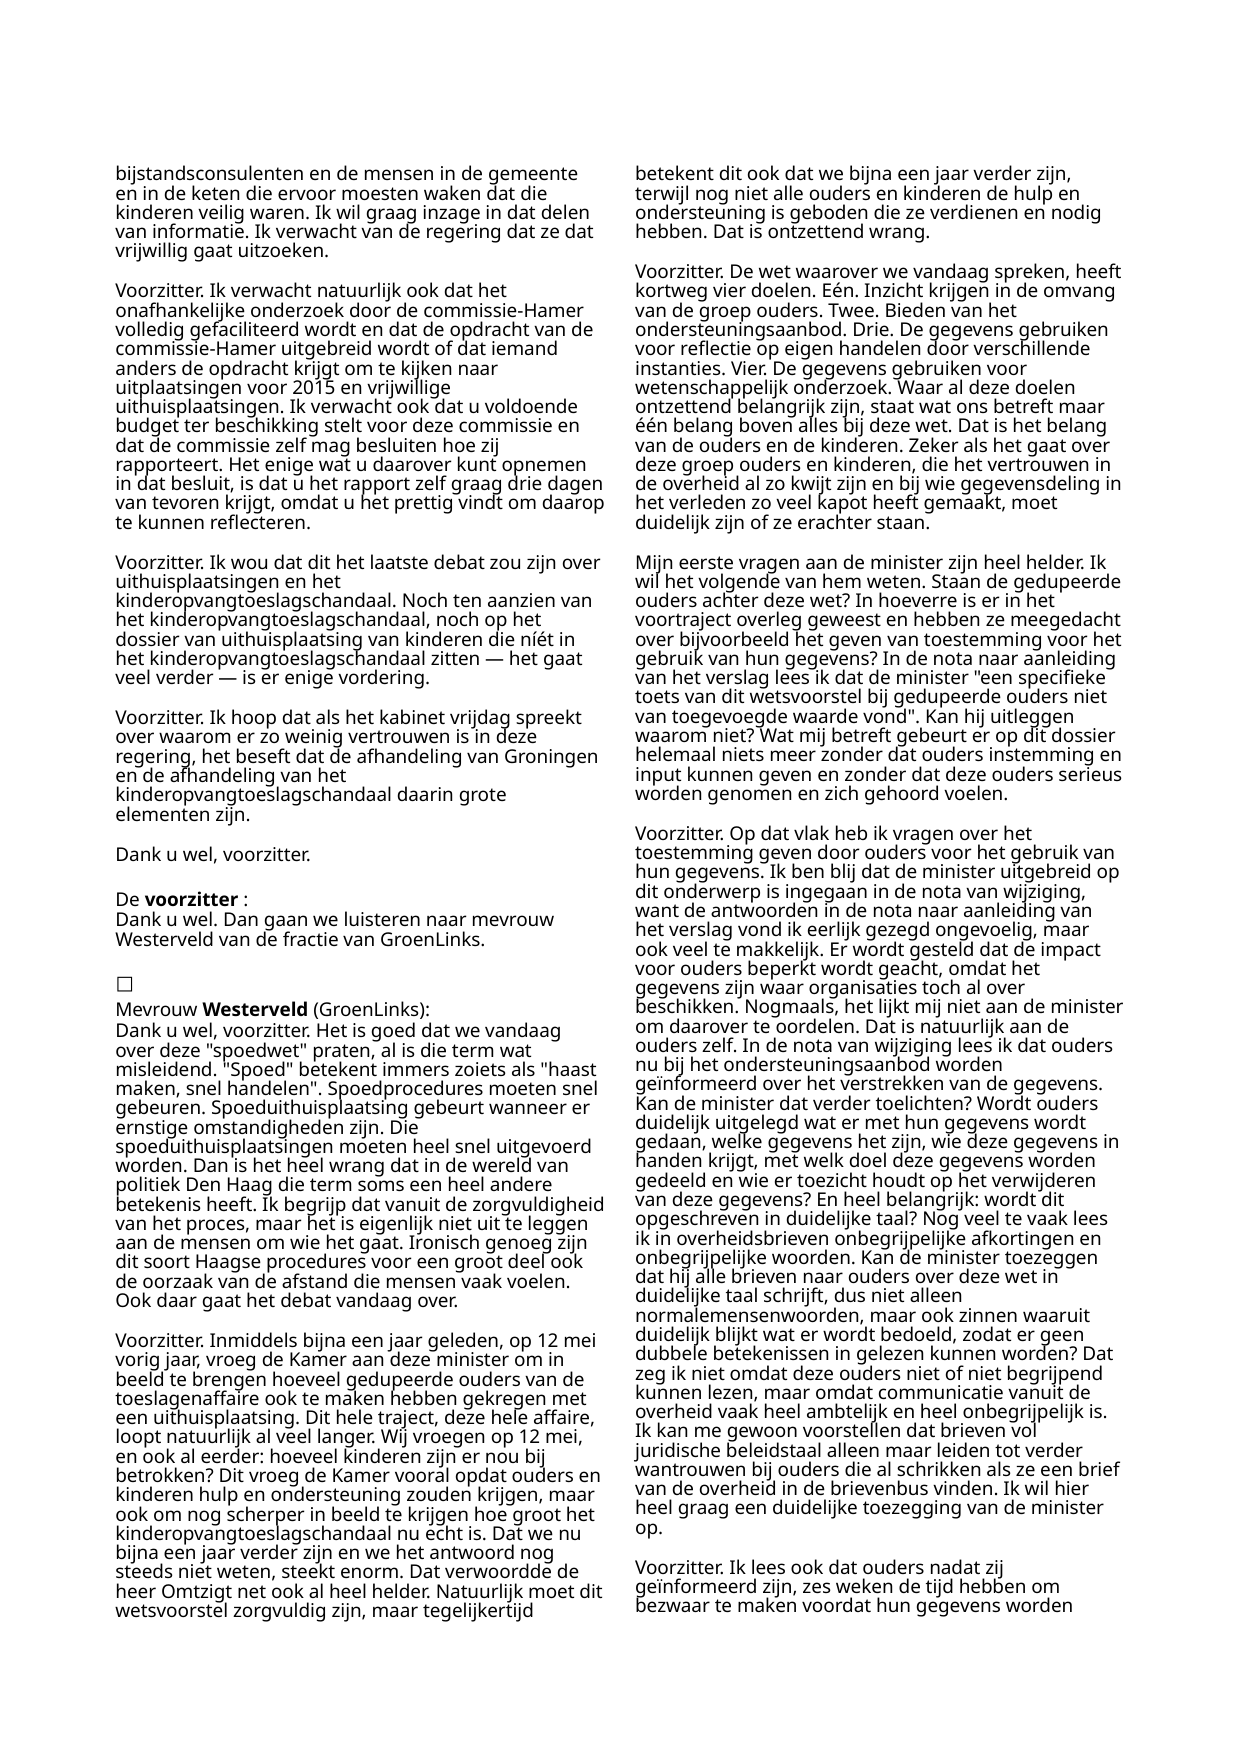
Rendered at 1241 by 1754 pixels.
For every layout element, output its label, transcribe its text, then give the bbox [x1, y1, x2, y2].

text Mevrouw Westerveld (GroenLinks): [115, 997, 605, 1022]
text Voorzitter. Ik wou dat dit het laatste debat zou zijn over uithuisplaatsingen en het kinderopvangtoeslagschandaal. Noch ten aanzien van het kinderopvangtoeslagschandaal, noch op het dossier van uithuisplaatsing van kinderen die níét in het kinderopvangtoeslagschandaal zitten — het gaat veel verder — is er enige vordering. [115, 554, 605, 688]
text bijstandsconsulenten en de mensen in de gemeente en in de keten die ervoor moesten waken dat die kinderen veilig waren. Ik wil graag inzage in dat delen van informatie. Ik verwacht van de regering dat ze dat vrijwillig gaat uitzoeken. [115, 165, 605, 262]
text Voorzitter. Op dat vlak heb ik vragen over het toestemming geven door ouders voor het gebruik van hun gegevens. Ik ben blij dat de minister uitgebreid op dit onderwerp is ingegaan in de nota van wijziging, want de antwoorden in de nota naar aanleiding van het verslag vond ik eerlijk gezegd ongevoelig, maar ook veel te makkelijk. Er wordt gesteld dat de impact voor ouders beperkt wordt geacht, omdat het gegevens zijn waar organisaties toch al over beschikken. Nogmaals, het lijkt mij niet aan de minister om daarover te oordelen. Dat is natuurlijk aan de ouders zelf. In de nota van wijziging lees ik dat ouders nu bij het ondersteuningsaanbod worden geïnformeerd over het verstrekken van de gegevens. Kan de minister dat verder toelichten? Wordt ouders duidelijk uitgelegd wat er met hun gegevens wordt gedaan, welke gegevens het zijn, wie deze gegevens in handen krijgt, met welk doel deze gegevens worden gedeeld en wie er toezicht houdt op het verwijderen van deze gegevens? En heel belangrijk: wordt dit opgeschreven in duidelijke taal? Nog veel te vaak lees ik in overheidsbrieven onbegrijpelijke afkortingen en onbegrijpelijke woorden. Kan de minister toezeggen dat hij alle brieven naar ouders over deze wet in duidelijke taal schrijft, dus niet alleen normalemensenwoorden, maar ook zinnen waaruit duidelijk blijkt wat er wordt bedoeld, zodat er geen dubbele betekenissen in gelezen kunnen worden? Dat zeg ik niet omdat deze ouders niet of niet begrijpend kunnen lezen, maar omdat communicatie vanuit de overheid vaak heel ambtelijk en heel onbegrijpelijk is. Ik kan me gewoon voorstellen dat brieven vol juridische beleidstaal alleen maar leiden tot verder wantrouwen bij ouders die al schrikken als ze een brief van de overheid in de brievenbus vinden. Ik wil hier heel graag een duidelijke toezegging van de minister op. [635, 825, 1125, 1538]
text Dank u wel. Dan gaan we luisteren naar mevrouw Westerveld van de fractie van GroenLinks. [115, 911, 605, 950]
text Dank u wel, voorzitter. [115, 846, 605, 865]
text Voorzitter. Ik hoop dat als het kabinet vrijdag spreekt over waarom er zo weinig vertrouwen is in deze regering, het beseft dat de afhandeling van Groningen en de afhandeling van het kinderopvangtoeslagschandaal daarin grote elementen zijn. [115, 709, 605, 825]
text betekent dit ook dat we bijna een jaar verder zijn, terwijl nog niet alle ouders en kinderen de hulp en ondersteuning is geboden die ze verdienen en nodig hebben. Dat is ontzettend wrang. [635, 165, 1125, 242]
text Voorzitter. Ik lees ook dat ouders nadat zij geïnformeerd zijn, zes weken de tijd hebben om bezwaar te maken voordat hun gegevens worden [635, 1559, 1125, 1616]
text Voorzitter. De wet waarover we vandaag spreken, heeft kortweg vier doelen. Eén. Inzicht krijgen in de omvang van de groep ouders. Twee. Bieden van het ondersteuningsaanbod. Drie. De gegevens gebruiken voor reflectie op eigen handelen door verschillende instanties. Vier. De gegevens gebruiken voor wetenschappelijk onderzoek. Waar al deze doelen ontzettend belangrijk zijn, staat wat ons betreft maar één belang boven alles bij deze wet. Dat is het belang van de ouders en de kinderen. Zeker als het gaat over deze groep ouders en kinderen, die het vertrouwen in de overheid al zo kwijt zijn en bij wie gegevensdeling in het verleden zo veel kapot heeft gemaakt, moet duidelijk zijn of ze erachter staan. [635, 263, 1125, 533]
text De voorzitter : [115, 886, 605, 911]
text ⬜ [115, 971, 605, 997]
text Dank u wel, voorzitter. Het is goed dat we vandaag over deze "spoedwet" praten, al is die term wat misleidend. "Spoed" betekent immers zoiets als "haast maken, snel handelen". Spoedprocedures moeten snel gebeuren. Spoeduithuisplaatsing gebeurt wanneer er ernstige omstandigheden zijn. Die spoeduithuisplaatsingen moeten heel snel uitgevoerd worden. Dan is het heel wrang dat in de wereld van politiek Den Haag die term soms een heel andere betekenis heeft. Ik begrijp dat vanuit de zorgvuldigheid van het proces, maar het is eigenlijk niet uit te leggen aan de mensen om wie het gaat. Ironisch genoeg zijn dit soort Haagse procedures voor een groot deel ook de oorzaak van de afstand die mensen vaak voelen. Ook daar gaat het debat vandaag over. [115, 1022, 605, 1311]
text Voorzitter. Inmiddels bijna een jaar geleden, op 12 mei vorig jaar, vroeg de Kamer aan deze minister om in beeld te brengen hoeveel gedupeerde ouders van de toeslagenaffaire ook te maken hebben gekregen met een uithuisplaatsing. Dit hele traject, deze hele affaire, loopt natuurlijk al veel langer. Wij vroegen op 12 mei, en ook al eerder: hoeveel kinderen zijn er nou bij betrokken? Dit vroeg de Kamer vooral opdat ouders en kinderen hulp en ondersteuning zouden krijgen, maar ook om nog scherper in beeld te krijgen hoe groot het kinderopvangtoeslagschandaal nu echt is. Dat we nu bijna een jaar verder zijn en we het antwoord nog steeds niet weten, steekt enorm. Dat verwoordde de heer Omtzigt net ook al heel helder. Natuurlijk moet dit wetsvoorstel zorgvuldig zijn, maar tegelijkertijd [115, 1332, 605, 1621]
text Mijn eerste vragen aan de minister zijn heel helder. Ik wil het volgende van hem weten. Staan de gedupeerde ouders achter deze wet? In hoeverre is er in het voortraject overleg geweest en hebben ze meegedacht over bijvoorbeeld het geven van toestemming voor het gebruik van hun gegevens? In de nota naar aanleiding van het verslag lees ik dat de minister "een specifieke toets van dit wetsvoorstel bij gedupeerde ouders niet van toegevoegde waarde vond". Kan hij uitleggen waarom niet? Wat mij betreft gebeurt er op dit dossier helemaal niets meer zonder dat ouders instemming en input kunnen geven en zonder dat deze ouders serieus worden genomen en zich gehoord voelen. [635, 554, 1125, 804]
text Voorzitter. Ik verwacht natuurlijk ook dat het onafhankelijke onderzoek door de commissie-Hamer volledig gefaciliteerd wordt en dat de opdracht van de commissie-Hamer uitgebreid wordt of dat iemand anders de opdracht krijgt om te kijken naar uitplaatsingen voor 2015 en vrijwillige uithuisplaatsingen. Ik verwacht ook dat u voldoende budget ter beschikking stelt voor deze commissie en dat de commissie zelf mag besluiten hoe zij rapporteert. Het enige wat u daarover kunt opnemen in dat besluit, is dat u het rapport zelf graag drie dagen van tevoren krijgt, omdat u het prettig vindt om daarop te kunnen reflecteren. [115, 282, 605, 533]
